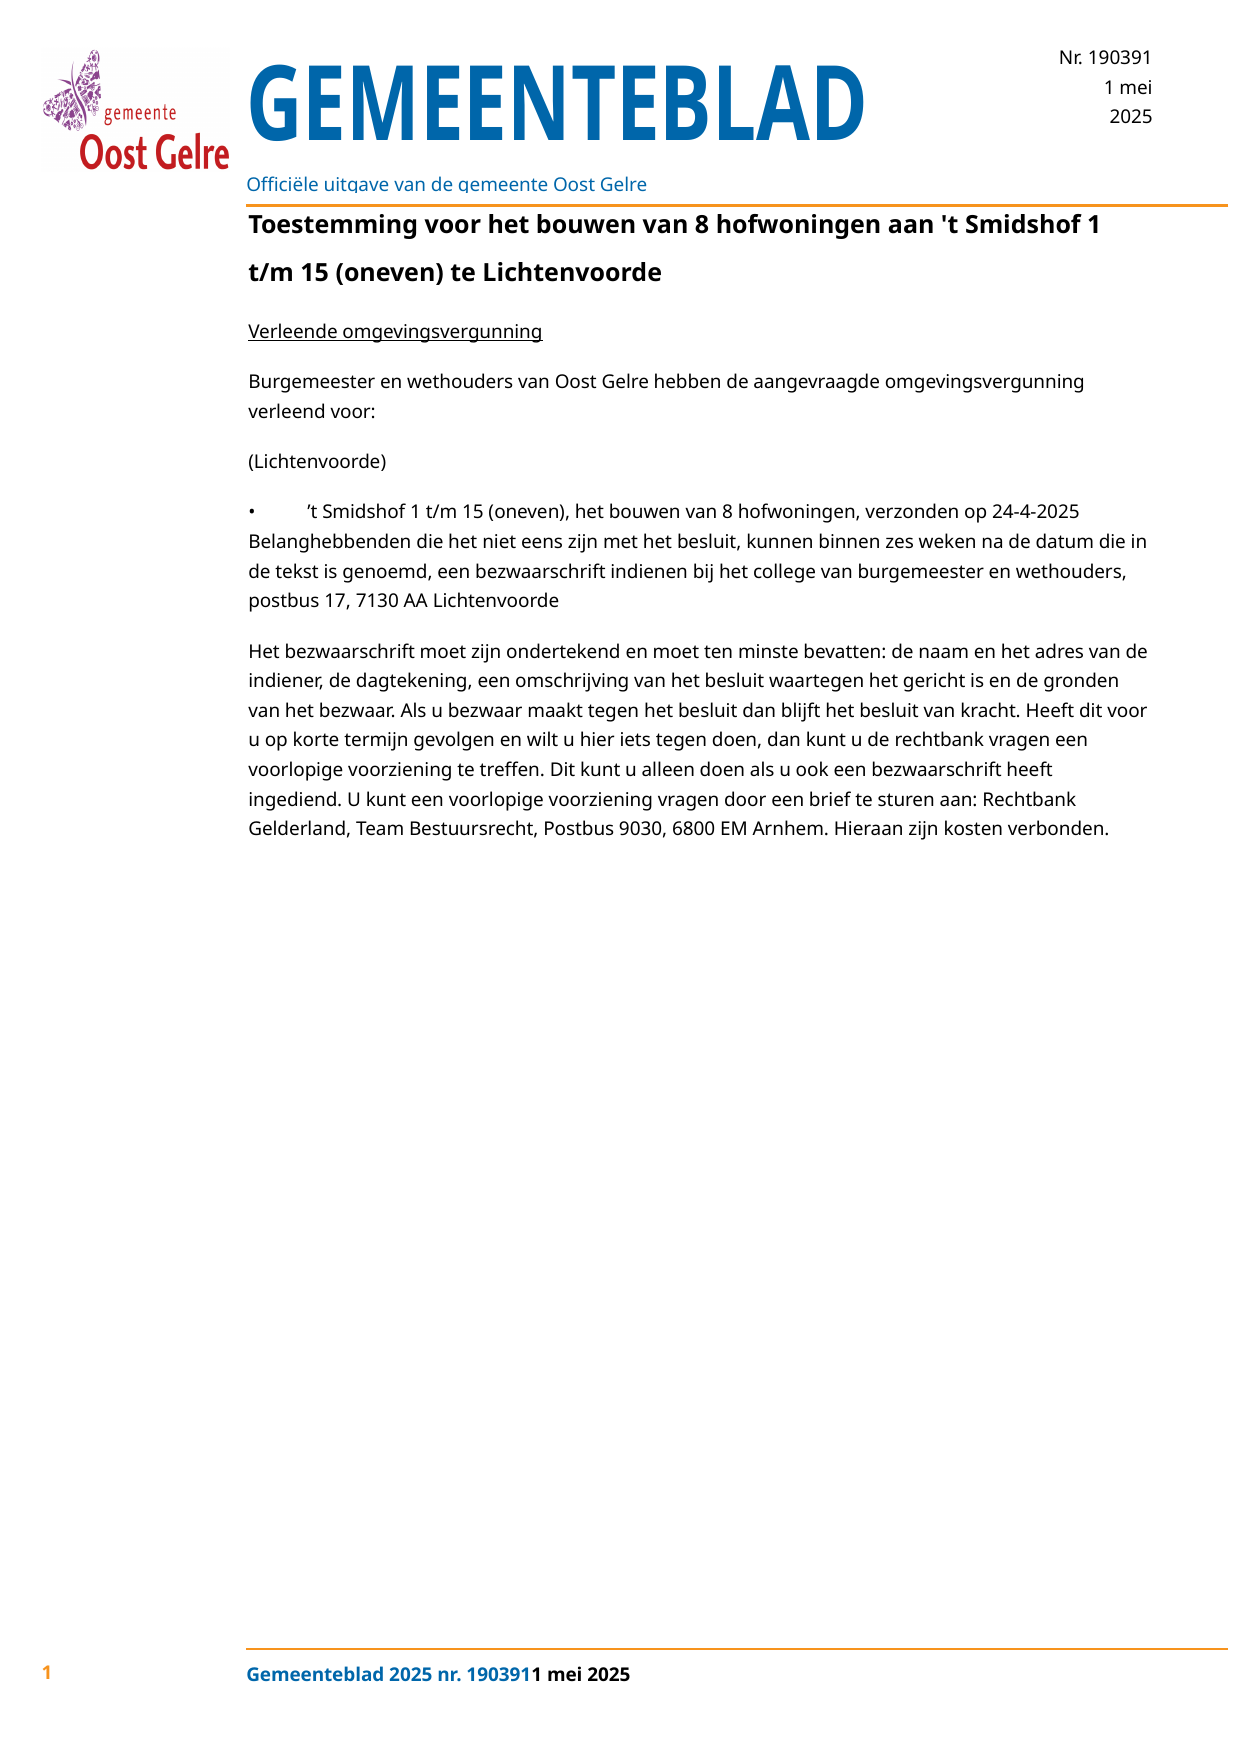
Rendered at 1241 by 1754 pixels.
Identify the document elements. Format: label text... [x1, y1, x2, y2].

list ’t Smidshof 1 t/m 15 (oneven), het bouwen van 8 hofwoningen, verzonden op 24-4-2025 [248, 499, 1152, 524]
text (Lichtenvoorde) [248, 448, 1152, 474]
text Het bezwaarschrift moet zijn ondertekend en moet ten minste bevatten: de naam en het adres van de indiener, de dagtekening, een omschrijving van het besluit waartegen het gericht is en de gronden van het bezwaar. Als u bezwaar maakt tegen het besluit dan blijft het besluit van kracht. Heeft dit voor u op korte termijn gevolgen en wilt u hier iets tegen doen, dan kunt u de rechtbank vragen een voorlopige voorziening te treffen. Dit kunt u alleen doen als u ook een bezwaarschrift heeft ingediend. U kunt een voorlopige voorziening vragen door een brief te sturen aan: Rechtbank Gelderland, Team Bestuursrecht, Postbus 9030, 6800 EM Arnhem. Hieraan zijn kosten verbonden. [248, 638, 1152, 841]
text Verleende omgevingsvergunning [248, 318, 1152, 344]
text Toestemming voor het bouwen van 8 hofwoningen aan 't Smidshof 1 t/m 15 (oneven) te Lichtenvoorde [248, 207, 1152, 288]
picture [41, 47, 231, 172]
text Burgemeester en wethouders van Oost Gelre hebben de aangevraagde omgevingsvergunning verleend voor: [248, 368, 1152, 424]
text Belanghebbenden die het niet eens zijn met het besluit, kunnen binnen zes weken na de datum die in de tekst is genoemd, een bezwaarschrift indienen bij het college van burgemeester en wethouders, postbus 17, 7130 AA Lichtenvoorde [248, 528, 1152, 613]
